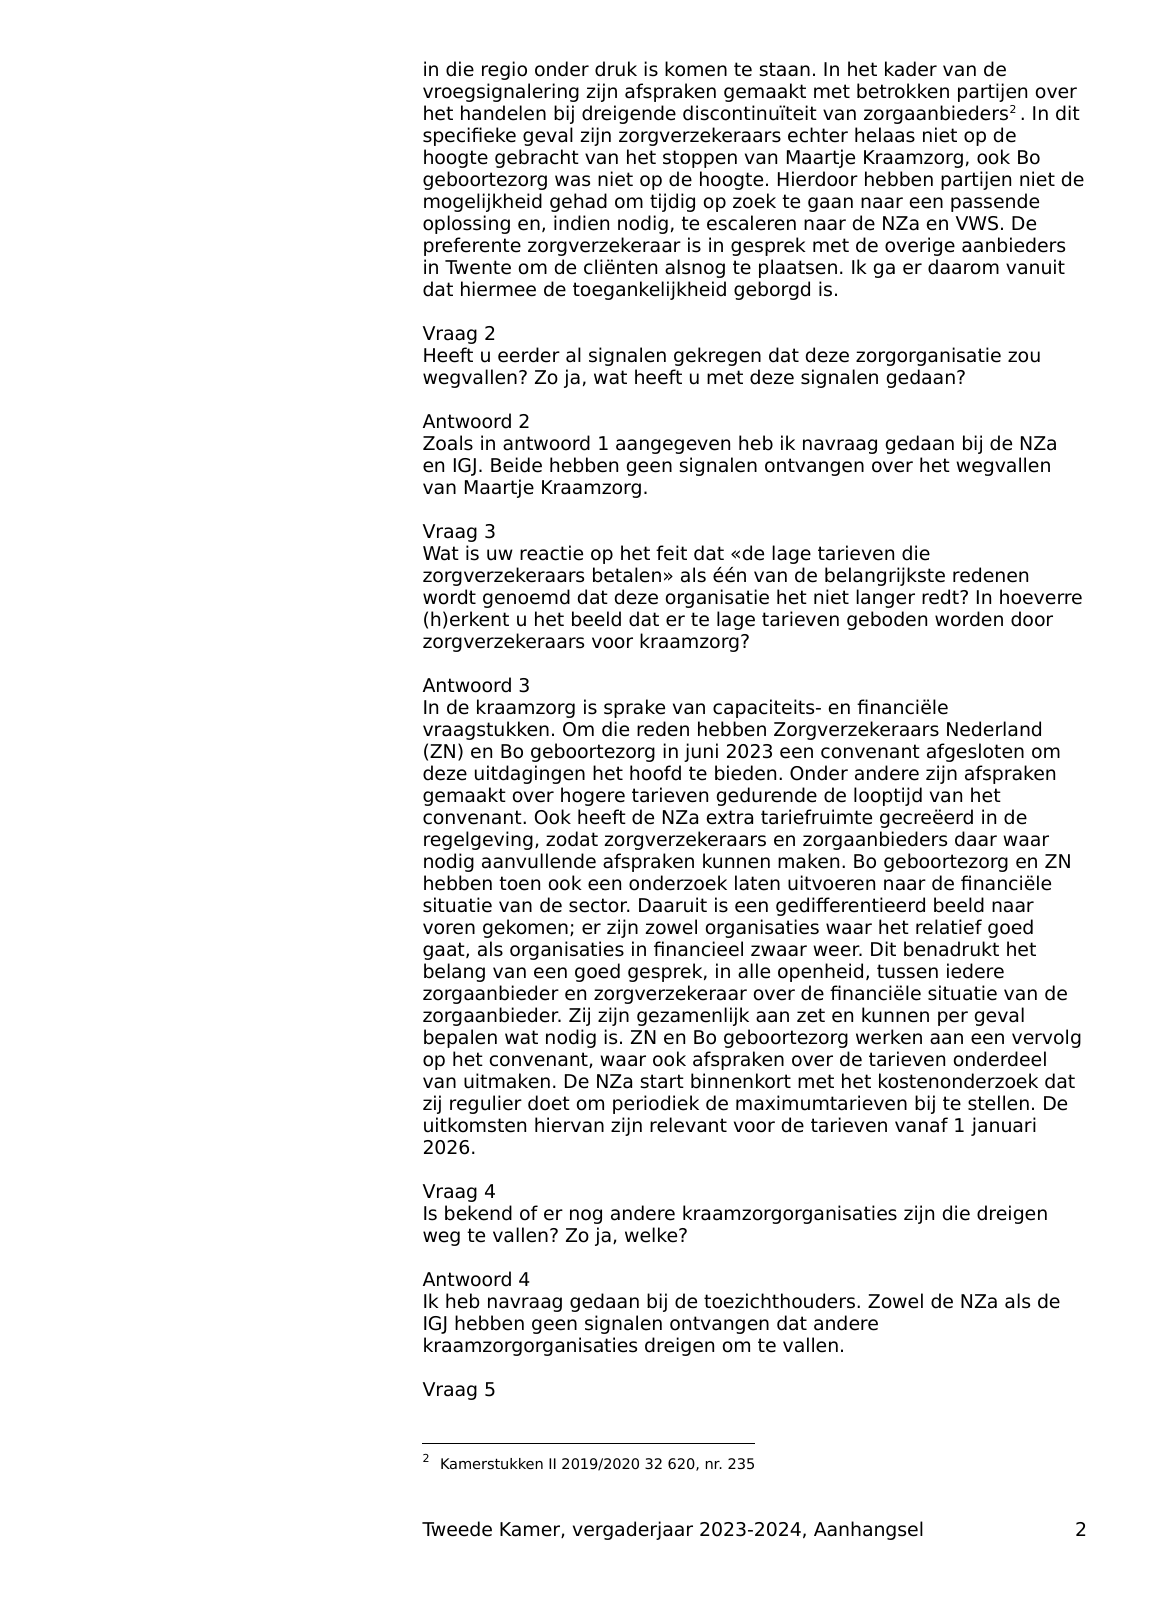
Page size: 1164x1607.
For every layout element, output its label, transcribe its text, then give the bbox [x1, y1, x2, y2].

text Is bekend of er nog andere kraamzorgorganisaties zijn die dreigen weg te vallen? Zo ja, welke? [422, 1203, 1087, 1247]
text Kamerstukken II 2019/2020 32 620, nr. 235 [422, 1452, 1087, 1474]
text In de kraamzorg is sprake van capaciteits- en financiële vraagstukken. Om die reden hebben Zorgverzekeraars Nederland (ZN) en Bo geboortezorg in juni 2023 een convenant afgesloten om deze uitdagingen het hoofd te bieden. Onder andere zijn afspraken gemaakt over hogere tarieven gedurende de looptijd van het convenant. Ook heeft de NZa extra tariefruimte gecreëerd in de regelgeving, zodat zorgverzekeraars en zorgaanbieders daar waar nodig aanvullende afspraken kunnen maken. Bo geboortezorg en ZN hebben toen ook een onderzoek laten uitvoeren naar de financiële situatie van de sector. Daaruit is een gedifferentieerd beeld naar voren gekomen; er zijn zowel organisaties waar het relatief goed gaat, als organisaties in financieel zwaar weer. Dit benadrukt het belang van een goed gesprek, in alle openheid, tussen iedere zorgaanbieder en zorgverzekeraar over de financiële situatie van de zorgaanbieder. Zij zijn gezamenlijk aan zet en kunnen per geval bepalen wat nodig is. ZN en Bo geboortezorg werken aan een vervolg op het convenant, waar ook afspraken over de tarieven onderdeel van uitmaken. De NZa start binnenkort met het kostenonderzoek dat zij regulier doet om periodiek de maximumtarieven bij te stellen. De uitkomsten hiervan zijn relevant voor de tarieven vanaf 1 januari 2026. [422, 697, 1087, 1159]
text in die regio onder druk is komen te staan. In het kader van de vroegsignalering zijn afspraken gemaakt met betrokken partijen over het handelen bij dreigende discontinuïteit van zorgaanbieders. In dit specifieke geval zijn zorgverzekeraars echter helaas niet op de hoogte gebracht van het stoppen van Maartje Kraamzorg, ook Bo geboortezorg was niet op de hoogte. Hierdoor hebben partijen niet de mogelijkheid gehad om tijdig op zoek te gaan naar een passende oplossing en, indien nodig, te escaleren naar de NZa en VWS. De preferente zorgverzekeraar is in gesprek met de overige aanbieders in Twente om de cliënten alsnog te plaatsen. Ik ga er daarom vanuit dat hiermee de toegankelijkheid geborgd is. [422, 59, 1087, 301]
text Heeft u eerder al signalen gekregen dat deze zorgorganisatie zou wegvallen? Zo ja, wat heeft u met deze signalen gedaan? [422, 345, 1087, 389]
text Antwoord 4 [422, 1269, 1087, 1291]
text Vraag 2 [422, 323, 1087, 345]
text Vraag 4 [422, 1181, 1087, 1203]
text Antwoord 2 [422, 411, 1087, 433]
text Vraag 3 [422, 521, 1087, 543]
text Zoals in antwoord 1 aangegeven heb ik navraag gedaan bij de NZa en IGJ. Beide hebben geen signalen ontvangen over het wegvallen van Maartje Kraamzorg. [422, 433, 1087, 499]
text Wat is uw reactie op het feit dat «de lage tarieven die zorgverzekeraars betalen» als één van de belangrijkste redenen wordt genoemd dat deze organisatie het niet langer redt? In hoeverre (h)erkent u het beeld dat er te lage tarieven geboden worden door zorgverzekeraars voor kraamzorg? [422, 543, 1087, 653]
text Antwoord 3 [422, 675, 1087, 697]
text Ik heb navraag gedaan bij de toezichthouders. Zowel de NZa als de IGJ hebben geen signalen ontvangen dat andere kraamzorgorganisaties dreigen om te vallen. [422, 1291, 1087, 1357]
text Vraag 5 [422, 1379, 1087, 1401]
